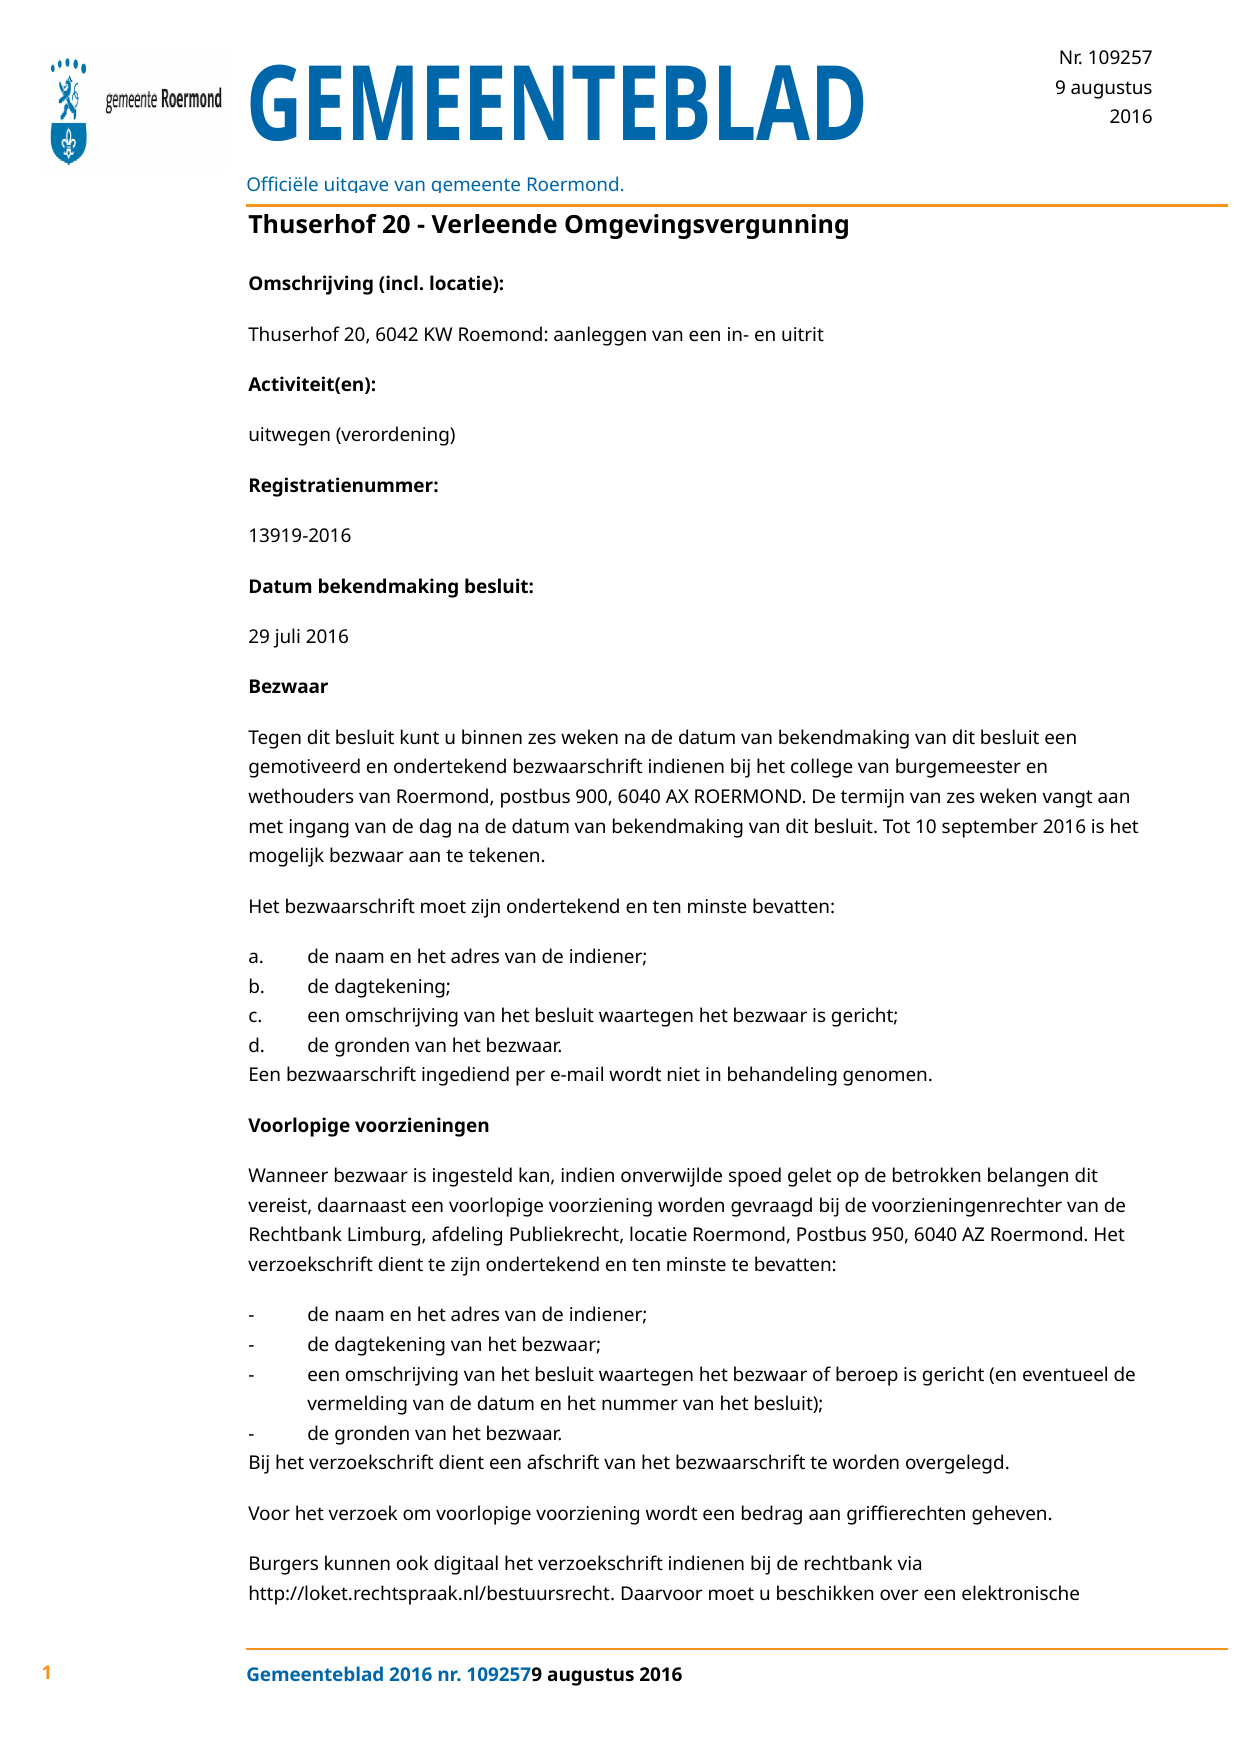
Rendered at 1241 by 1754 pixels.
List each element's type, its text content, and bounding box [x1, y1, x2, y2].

text Thuserhof 20, 6042 KW Roemond: aanleggen van een in- en uitrit [248, 321, 1152, 346]
text Voorlopige voorzieningen [248, 1112, 1152, 1138]
list de gronden van het bezwaar. [248, 1032, 1152, 1058]
text Een bezwaarschrift ingediend per e-mail wordt niet in behandeling genomen. [248, 1062, 1152, 1087]
text Bij het verzoekschrift dient een afschrift van het bezwaarschrift te worden overgelegd. [248, 1449, 1152, 1475]
list de gronden van het bezwaar. [248, 1420, 1152, 1446]
list de dagtekening; [248, 973, 1152, 998]
list de naam en het adres van de indiener; [248, 1302, 1152, 1327]
list een omschrijving van het besluit waartegen het bezwaar is gericht; [248, 1002, 1152, 1028]
list de dagtekening van het bezwaar; [248, 1331, 1152, 1357]
text Het bezwaarschrift moet zijn ondertekend en ten minste bevatten: [248, 893, 1152, 918]
text Thuserhof 20 - Verleende Omgevingsvergunning [248, 207, 1152, 241]
text Burgers kunnen ook digitaal het verzoekschrift indienen bij de rechtbank via http://loket.rechtspraak.nl/bestuursrecht. Daarvoor moet u beschikken over een elektronische [248, 1550, 1152, 1606]
text 29 juli 2016 [248, 623, 1152, 649]
text 13919-2016 [248, 522, 1152, 548]
text Datum bekendmaking besluit: [248, 573, 1152, 598]
text Registratienummer: [248, 472, 1152, 498]
picture [41, 47, 231, 172]
text Wanneer bezwaar is ingesteld kan, indien onverwijlde spoed gelet op de betrokken belangen dit vereist, daarnaast een voorlopige voorziening worden gevraagd bij de voorzieningenrechter van de Rechtbank Limburg, afdeling Publiekrecht, locatie Roermond, Postbus 950, 6040 AZ Roermond. Het verzoekschrift dient te zijn ondertekend en ten minste te bevatten: [248, 1162, 1152, 1277]
list een omschrijving van het besluit waartegen het bezwaar of beroep is gericht (en eventueel de vermelding van de datum en het nummer van het besluit); [248, 1361, 1152, 1416]
list de naam en het adres van de indiener; [248, 943, 1152, 969]
text Tegen dit besluit kunt u binnen zes weken na de datum van bekendmaking van dit besluit een gemotiveerd en ondertekend bezwaarschrift indienen bij het college van burgemeester en wethouders van Roermond, postbus 900, 6040 AX ROERMOND. De termijn van zes weken vangt aan met ingang van de dag na de datum van bekendmaking van dit besluit. Tot 10 september 2016 is het mogelijk bezwaar aan te tekenen. [248, 724, 1152, 868]
text Bezwaar [248, 674, 1152, 699]
text Omschrijving (incl. locatie): [248, 270, 1152, 296]
text Voor het verzoek om voorlopige voorziening wordt een bedrag aan griffierechten geheven. [248, 1500, 1152, 1526]
text uitwegen (verordening) [248, 422, 1152, 447]
text Activiteit(en): [248, 371, 1152, 397]
